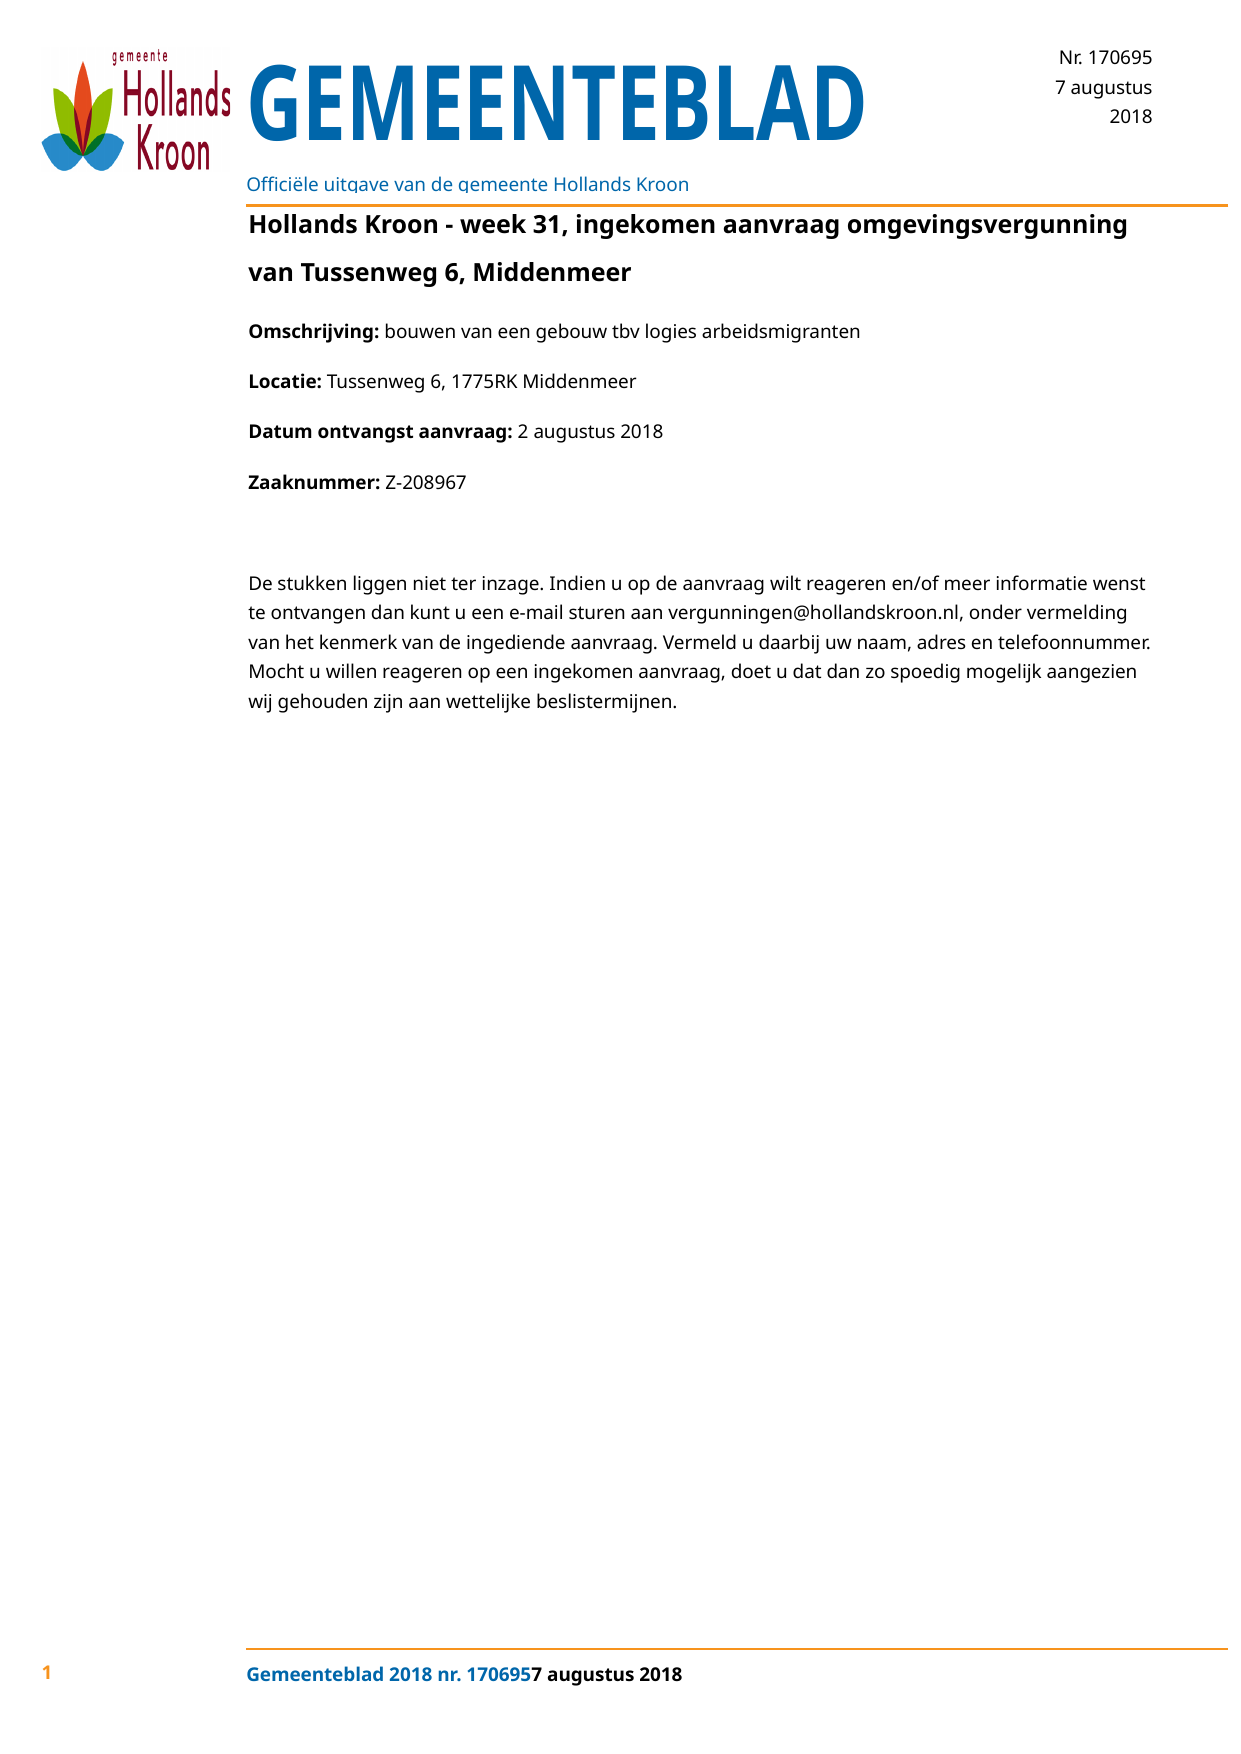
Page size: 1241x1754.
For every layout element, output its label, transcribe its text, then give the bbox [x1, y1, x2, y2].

text Zaaknummer: Z-208967 [248, 469, 1152, 495]
text De stukken liggen niet ter inzage. Indien u op de aanvraag wilt reageren en/of meer informatie wenst te ontvangen dan kunt u een e-mail sturen aan vergunningen@hollandskroon.nl, onder vermelding van het kenmerk van de ingediende aanvraag. Vermeld u daarbij uw naam, adres en telefoonnummer. Mocht u willen reageren op een ingekomen aanvraag, doet u dat dan zo spoedig mogelijk aangezien wij gehouden zijn aan wettelijke beslistermijnen. [248, 570, 1152, 714]
text Datum ontvangst aanvraag: 2 augustus 2018 [248, 419, 1152, 444]
text Omschrijving: bouwen van een gebouw tbv logies arbeidsmigranten [248, 318, 1152, 344]
picture [41, 47, 231, 172]
text Locatie: Tussenweg 6, 1775RK Middenmeer [248, 368, 1152, 394]
text Hollands Kroon - week 31, ingekomen aanvraag omgevingsvergunning van Tussenweg 6, Middenmeer [248, 207, 1152, 288]
